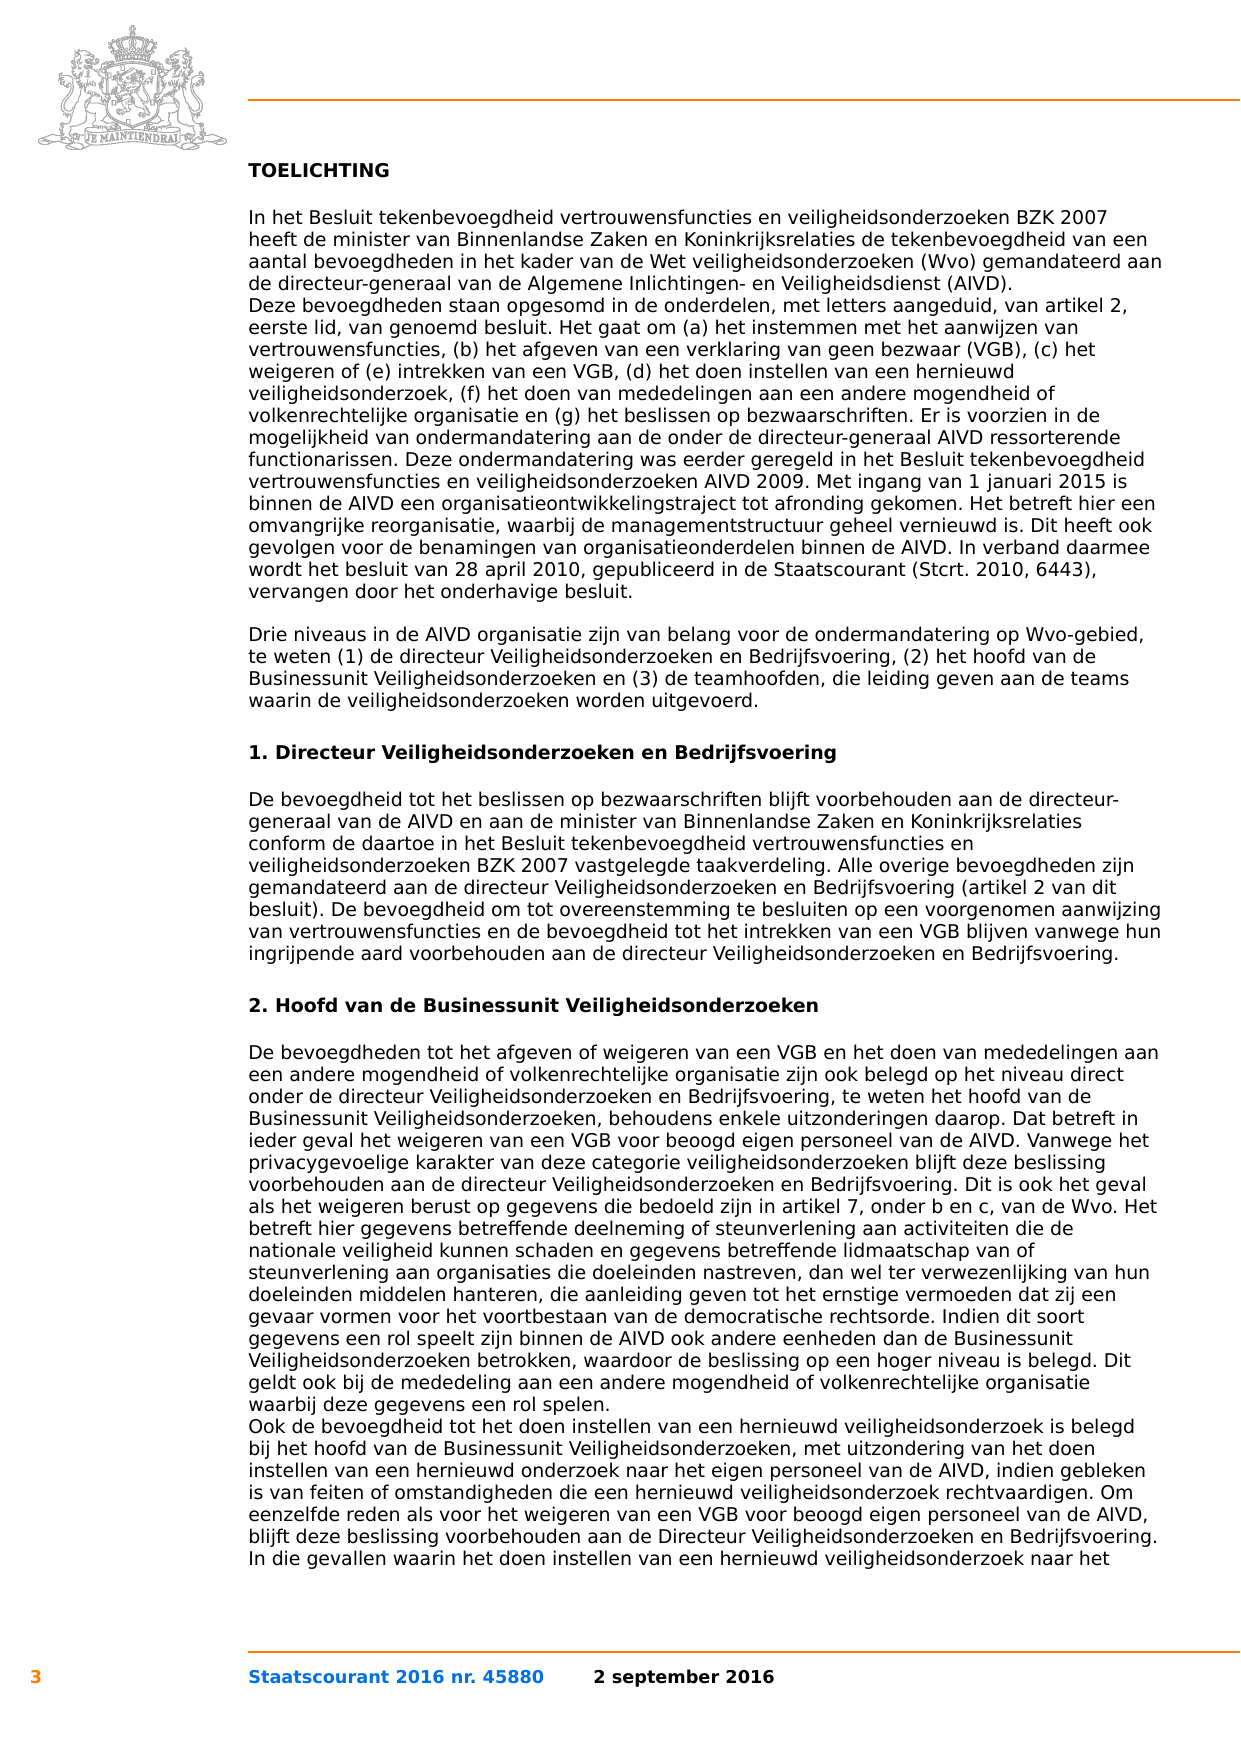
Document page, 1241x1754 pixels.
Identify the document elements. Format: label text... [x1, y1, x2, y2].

text Drie niveaus in de AIVD organisatie zijn van belang voor de ondermandatering op Wvo-gebied, te weten (1) de directeur Veiligheidsonderzoeken en Bedrijfsvoering, (2) het hoofd van de Businessunit Veiligheidsonderzoeken en (3) de teamhoofden, die leiding geven aan de teams waarin de veiligheidsonderzoeken worden uitgevoerd. [248, 624, 1163, 712]
text De bevoegdheden tot het afgeven of weigeren van een VGB en het doen van mededelingen aan een andere mogendheid of volkenrechtelijke organisatie zijn ook belegd op het niveau direct onder de directeur Veiligheidsonderzoeken en Bedrijfsvoering, te weten het hoofd van de Businessunit Veiligheidsonderzoeken, behoudens enkele uitzonderingen daarop. Dat betreft in ieder geval het weigeren van een VGB voor beoogd eigen personeel van de AIVD. Vanwege het privacygevoelige karakter van deze categorie veiligheidsonderzoeken blijft deze beslissing voorbehouden aan de directeur Veiligheidsonderzoeken en Bedrijfsvoering. Dit is ook het geval als het weigeren berust op gegevens die bedoeld zijn in artikel 7, onder b en c, van de Wvo. Het betreft hier gegevens betreffende deelneming of steunverlening aan activiteiten die de nationale veiligheid kunnen schaden en gegevens betreffende lidmaatschap van of steunverlening aan organisaties die doeleinden nastreven, dan wel ter verwezenlijking van hun doeleinden middelen hanteren, die aanleiding geven tot het ernstige vermoeden dat zij een gevaar vormen voor het voortbestaan van de democratische rechtsorde. Indien dit soort gegevens een rol speelt zijn binnen de AIVD ook andere eenheden dan de Businessunit Veiligheidsonderzoeken betrokken, waardoor de beslissing op een hoger niveau is belegd. Dit geldt ook bij de mededeling aan een andere mogendheid of volkenrechtelijke organisatie waarbij deze gegevens een rol spelen. [248, 1042, 1163, 1416]
text Deze bevoegdheden staan opgesomd in de onderdelen, met letters aangeduid, van artikel 2, eerste lid, van genoemd besluit. Het gaat om (a) het instemmen met het aanwijzen van vertrouwensfuncties, (b) het afgeven van een verklaring van geen bezwaar (VGB), (c) het weigeren of (e) intrekken van een VGB, (d) het doen instellen van een hernieuwd veiligheidsonderzoek, (f) het doen van mededelingen aan een andere mogendheid of volkenrechtelijke organisatie en (g) het beslissen op bezwaarschriften. Er is voorzien in de mogelijkheid van ondermandatering aan de onder de directeur-generaal AIVD ressorterende functionarissen. Deze ondermandatering was eerder geregeld in het Besluit tekenbevoegdheid vertrouwensfuncties en veiligheidsonderzoeken AIVD 2009. Met ingang van 1 januari 2015 is binnen de AIVD een organisatieontwikkelingstraject tot afronding gekomen. Het betreft hier een omvangrijke reorganisatie, waarbij de managementstructuur geheel vernieuwd is. Dit heeft ook gevolgen voor de benamingen van organisatieonderdelen binnen de AIVD. In verband daarmee wordt het besluit van 28 april 2010, gepubliceerd in de Staatscourant (Stcrt. 2010, 6443), vervangen door het onderhavige besluit. [248, 295, 1163, 602]
subtitle 2. Hoofd van de Businessunit Veiligheidsonderzoeken [248, 995, 1163, 1017]
text De bevoegdheid tot het beslissen op bezwaarschriften blijft voorbehouden aan de directeur-generaal van de AIVD en aan de minister van Binnenlandse Zaken en Koninkrijksrelaties conform de daartoe in het Besluit tekenbevoegdheid vertrouwensfuncties en veiligheidsonderzoeken BZK 2007 vastgelegde taakverdeling. Alle overige bevoegdheden zijn gemandateerd aan de directeur Veiligheidsonderzoeken en Bedrijfsvoering (artikel 2 van dit besluit). De bevoegdheid om tot overeenstemming te besluiten op een voorgenomen aanwijzing van vertrouwensfuncties en de bevoegdheid tot het intrekken van een VGB blijven vanwege hun ingrijpende aard voorbehouden aan de directeur Veiligheidsonderzoeken en Bedrijfsvoering. [248, 789, 1163, 965]
picture [38, 25, 227, 150]
subtitle 1. Directeur Veiligheidsonderzoeken en Bedrijfsvoering [248, 742, 1163, 764]
subtitle TOELICHTING [248, 160, 1163, 182]
text Ook de bevoegdheid tot het doen instellen van een hernieuwd veiligheidsonderzoek is belegd bij het hoofd van de Businessunit Veiligheidsonderzoeken, met uitzondering van het doen instellen van een hernieuwd onderzoek naar het eigen personeel van de AIVD, indien gebleken is van feiten of omstandigheden die een hernieuwd veiligheidsonderzoek rechtvaardigen. Om eenzelfde reden als voor het weigeren van een VGB voor beoogd eigen personeel van de AIVD, blijft deze beslissing voorbehouden aan de Directeur Veiligheidsonderzoeken en Bedrijfsvoering. In die gevallen waarin het doen instellen van een hernieuwd veiligheidsonderzoek naar het [248, 1416, 1163, 1569]
text In het Besluit tekenbevoegdheid vertrouwensfuncties en veiligheidsonderzoeken BZK 2007 heeft de minister van Binnenlandse Zaken en Koninkrijksrelaties de tekenbevoegdheid van een aantal bevoegdheden in het kader van de Wet veiligheidsonderzoeken (Wvo) gemandateerd aan de directeur-generaal van de Algemene Inlichtingen- en Veiligheidsdienst (AIVD). [248, 207, 1163, 295]
